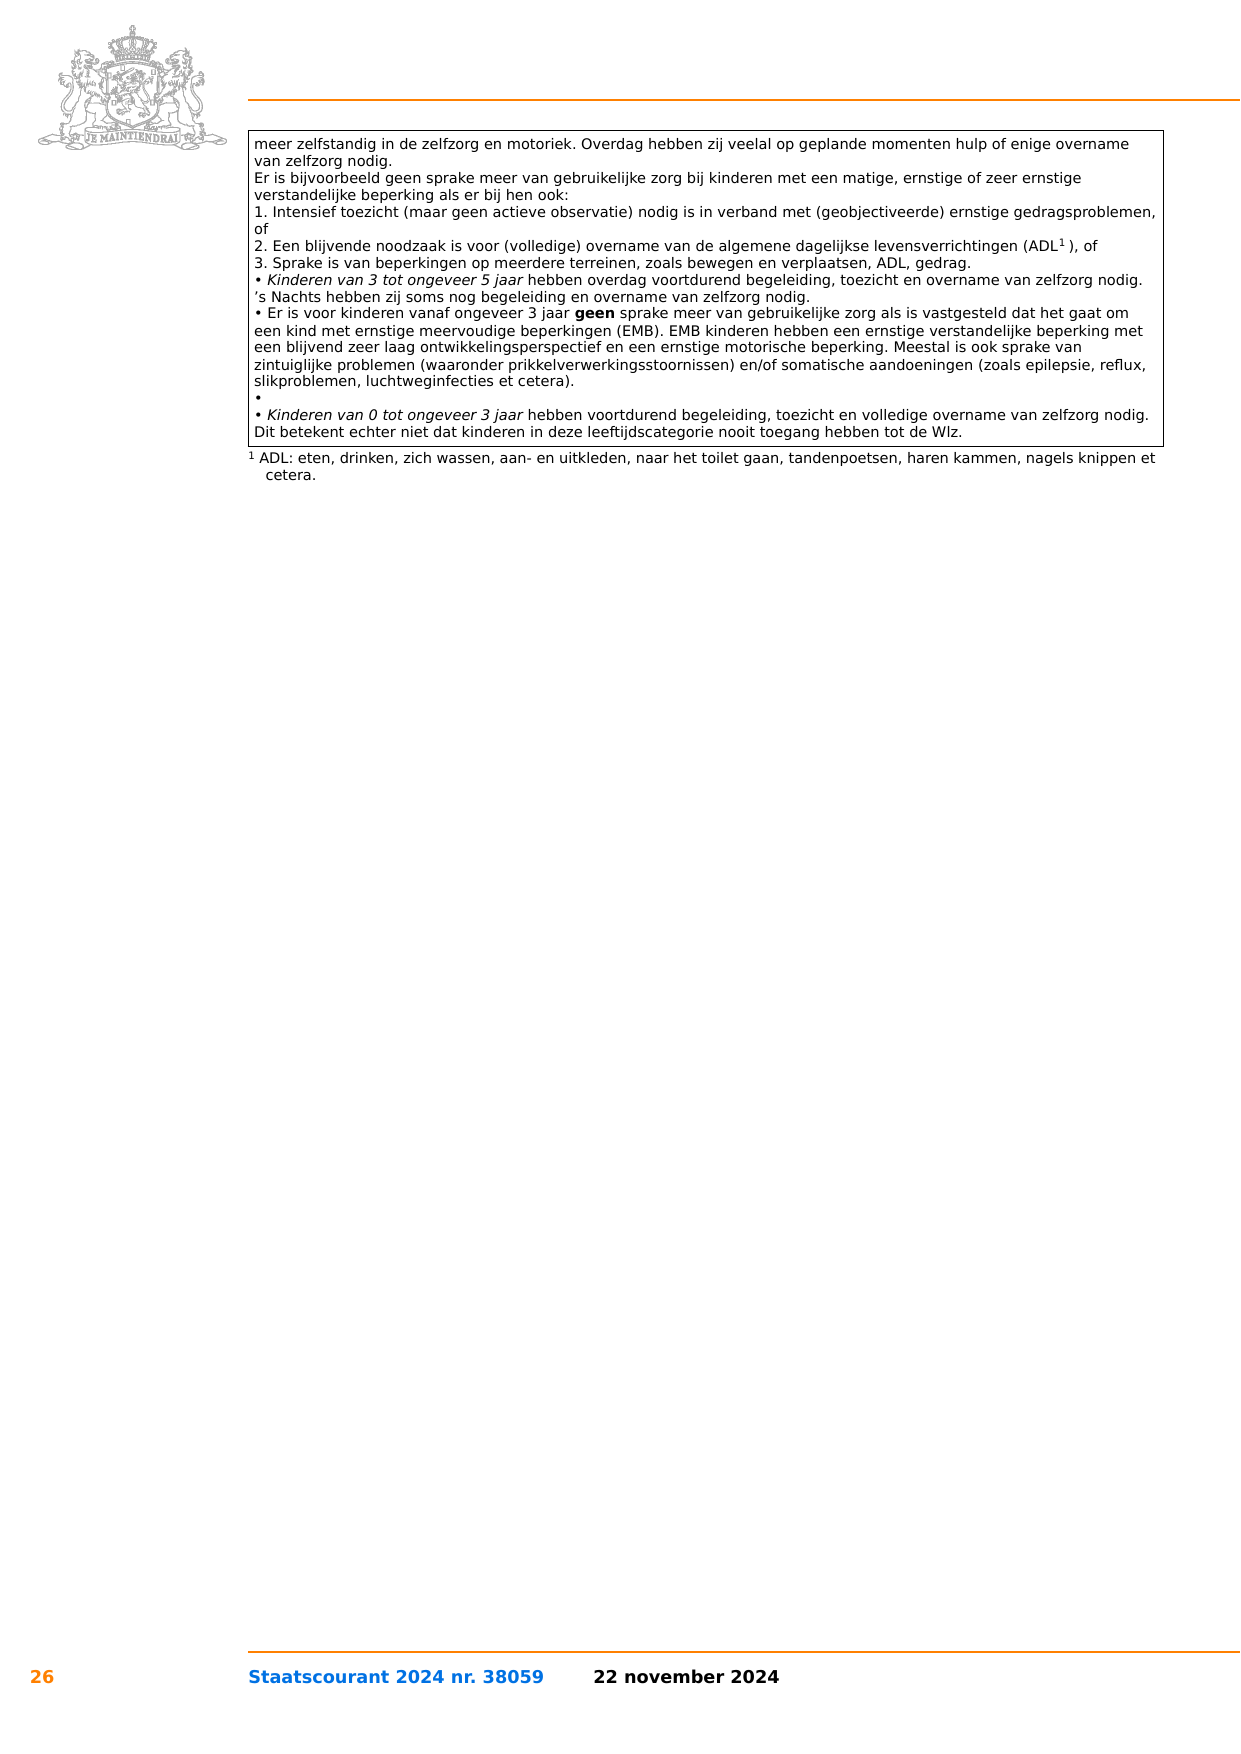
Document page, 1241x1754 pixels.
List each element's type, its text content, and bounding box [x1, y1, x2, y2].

table_header meer zelfstandig in de zelfzorg en motoriek. Overdag hebben zij veelal op geplande momenten hulp of enige overname van zelfzorg nodig. Er is bijvoorbeeld geen sprake meer van gebruikelijke zorg bij kinderen met een matige, ernstige of zeer ernstige verstandelijke beperking als er bij hen ook: 1. Intensief toezicht (maar geen actieve observatie) nodig is in verband met (geobjectiveerde) ernstige gedragsproblemen, of 2. Een blijvende noodzaak is voor (volledige) overname van de algemene dagelijkse levensverrichtingen (ADL1), of 3. Sprake is van beperkingen op meerdere terreinen, zoals bewegen en verplaatsen, ADL, gedrag. • Kinderen van 3 tot ongeveer 5 jaar hebben overdag voortdurend begeleiding, toezicht en overname van zelfzorg nodig. ’s Nachts hebben zij soms nog begeleiding en overname van zelfzorg nodig. • Er is voor kinderen vanaf ongeveer 3 jaar geen sprake meer van gebruikelijke zorg als is vastgesteld dat het gaat om een kind met ernstige meervoudige beperkingen (EMB). EMB kinderen hebben een ernstige verstandelijke beperking met een blijvend zeer laag ontwikkelingsperspectief en een ernstige motorische beperking. Meestal is ook sprake van zintuiglijke problemen (waaronder prikkelverwerkingsstoornissen) en/of somatische aandoeningen (zoals epilepsie, reflux, slikproblemen, luchtweginfecties et cetera). • • Kinderen van 0 tot ongeveer 3 jaar hebben voortdurend begeleiding, toezicht en volledige overname van zelfzorg nodig. Dit betekent echter niet dat kinderen in deze leeftijdscategorie nooit toegang hebben tot de Wlz. [249, 131, 1163, 446]
picture [38, 25, 227, 150]
table_cell 1 ADL: eten, drinken, zich wassen, aan- en uitkleden, naar het toilet gaan, tandenpoetsen, haren kammen, nagels knippen et cetera. [248, 447, 1163, 484]
